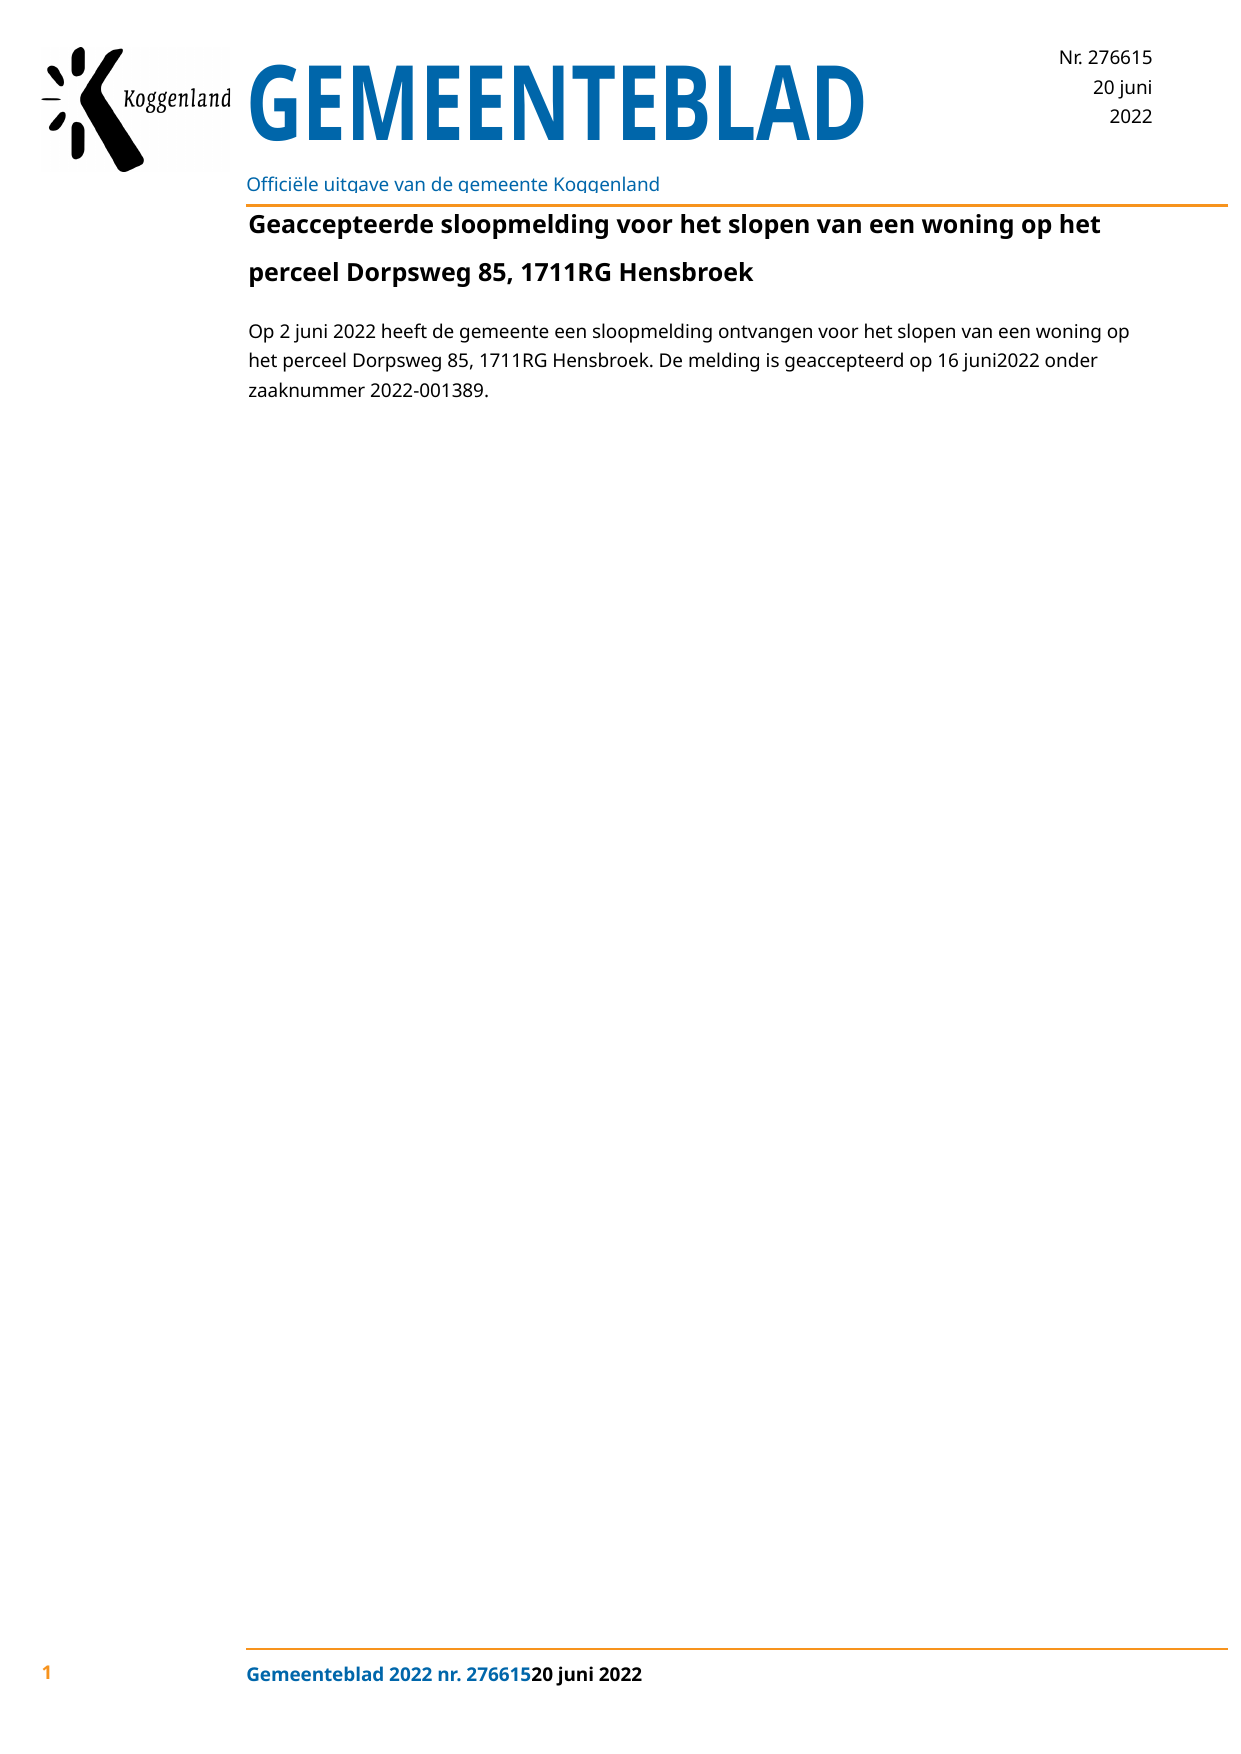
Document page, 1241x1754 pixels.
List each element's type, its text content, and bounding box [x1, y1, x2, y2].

picture [41, 47, 231, 172]
text Op 2 juni 2022 heeft de gemeente een sloopmelding ontvangen voor het slopen van een woning op het perceel Dorpsweg 85, 1711RG Hensbroek. De melding is geaccepteerd op 16 juni2022 onder zaaknummer 2022-001389. [248, 318, 1152, 403]
text Geaccepteerde sloopmelding voor het slopen van een woning op het perceel Dorpsweg 85, 1711RG Hensbroek [248, 207, 1152, 288]
